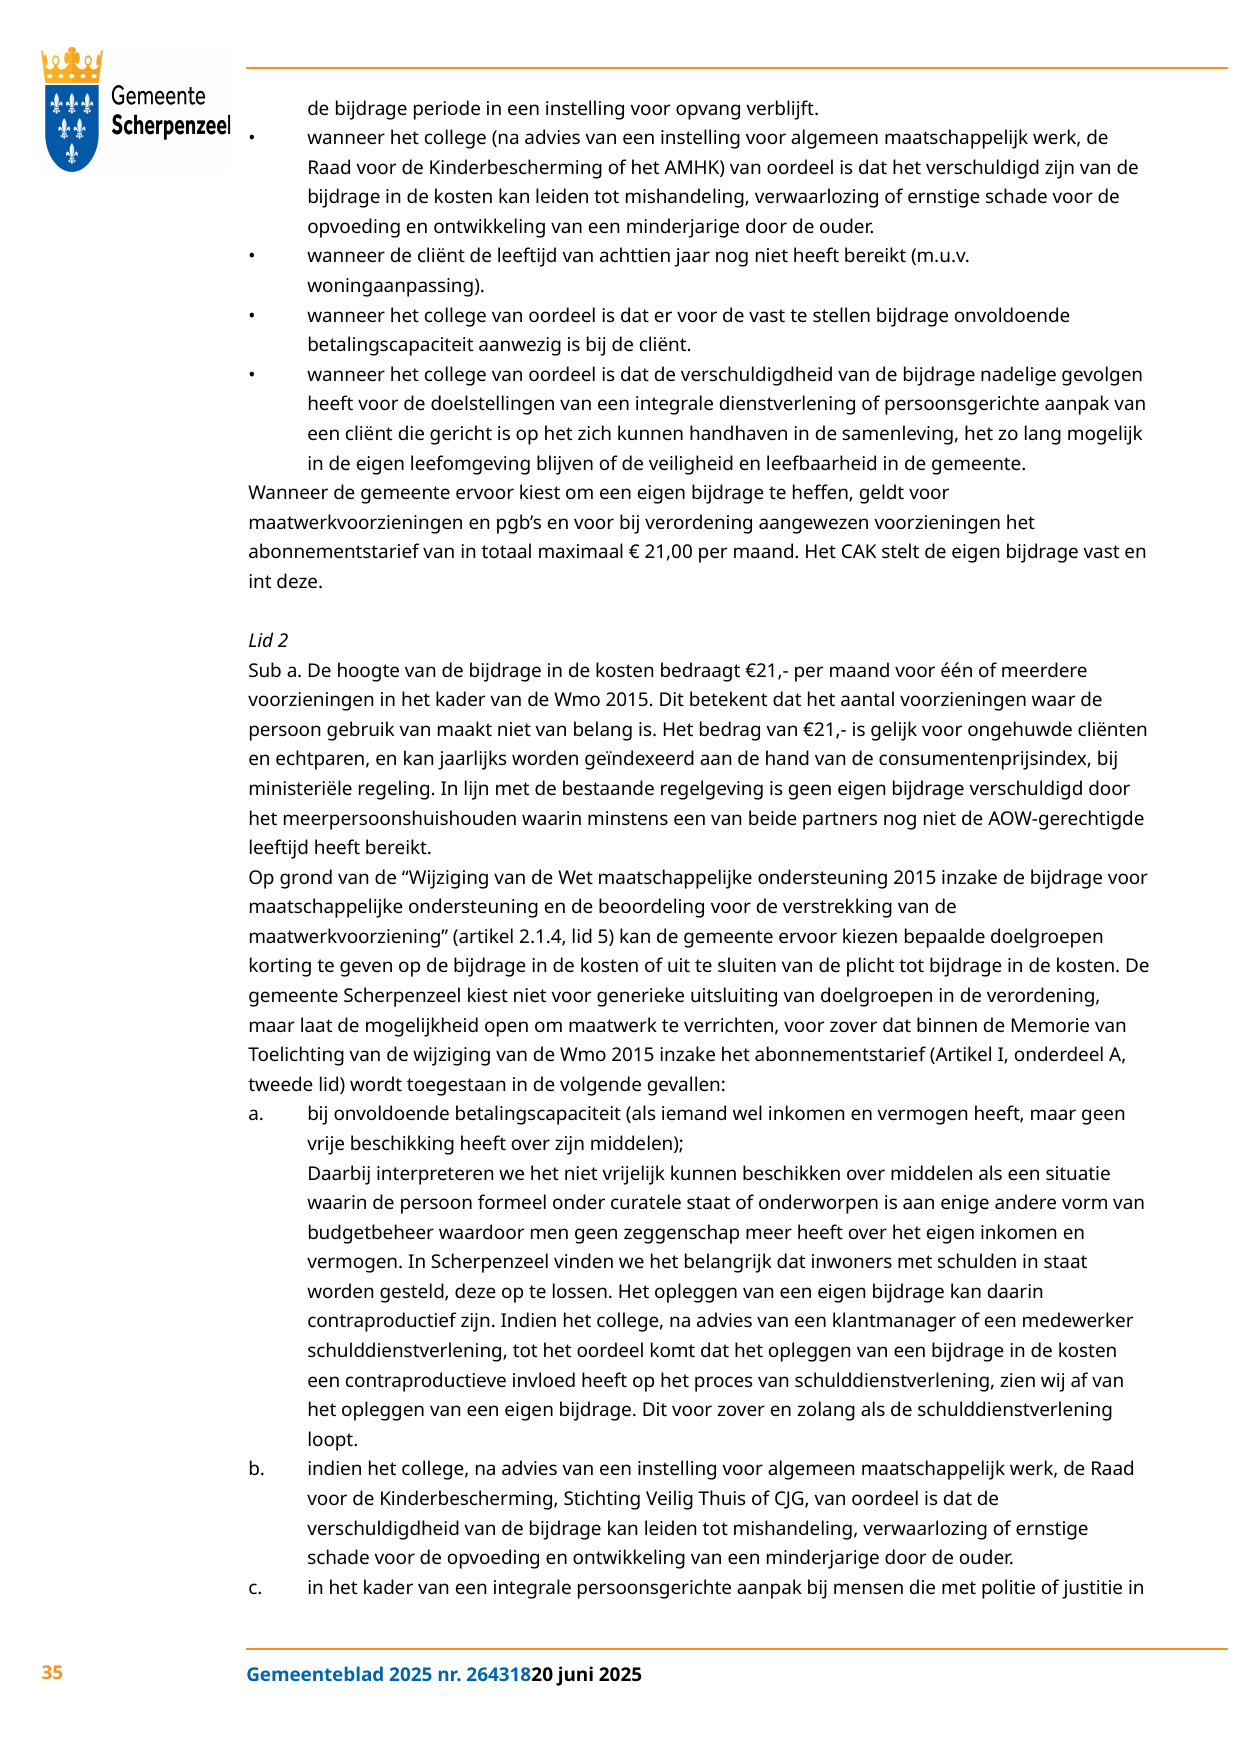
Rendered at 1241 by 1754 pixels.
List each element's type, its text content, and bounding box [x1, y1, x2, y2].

text Wanneer de gemeente ervoor kiest om een eigen bijdrage te heffen, geldt voor maatwerkvoorzieningen en pgb’s en voor bij verordening aangewezen voorzieningen het abonnementstarief van in totaal maximaal € 21,00 per maand. Het CAK stelt de eigen bijdrage vast en int deze. [248, 479, 1152, 594]
text Lid 2 [248, 627, 1152, 653]
text Op grond van de “Wijziging van de Wet maatschappelijke ondersteuning 2015 inzake de bijdrage voor maatschappelijke ondersteuning en de beoordeling voor de verstrekking van de maatwerkvoorziening” (artikel 2.1.4, lid 5) kan de gemeente ervoor kiezen bepaalde doelgroepen korting te geven op de bijdrage in de kosten of uit te sluiten van de plicht tot bijdrage in de kosten. De gemeente Scherpenzeel kiest niet voor generieke uitsluiting van doelgroepen in de verordening, maar laat de mogelijkheid open om maatwerk te verrichten, voor zover dat binnen de Memorie van Toelichting van de wijziging van de Wmo 2015 inzake het abonnementstarief (Artikel I, onderdeel A, tweede lid) wordt toegestaan in de volgende gevallen: [248, 864, 1152, 1097]
text Sub a. De hoogte van de bijdrage in de kosten bedraagt €21,- per maand voor één of meerdere voorzieningen in het kader van de Wmo 2015. Dit betekent dat het aantal voorzieningen waar de persoon gebruik van maakt niet van belang is. Het bedrag van €21,- is gelijk voor ongehuwde cliënten en echtparen, en kan jaarlijks worden geïndexeerd aan de hand van de consumentenprijsindex, bij ministeriële regeling. In lijn met de bestaande regelgeving is geen eigen bijdrage verschuldigd door het meerpersoonshuishouden waarin minstens een van beide partners nog niet de AOW-gerechtigde leeftijd heeft bereikt. [248, 657, 1152, 860]
list indien het college, na advies van een instelling voor algemeen maatschappelijk werk, de Raad voor de Kinderbescherming, Stichting Veilig Thuis of CJG, van oordeel is dat de verschuldigdheid van de bijdrage kan leiden tot mishandeling, verwaarlozing of ernstige schade voor de opvoeding en ontwikkeling van een minderjarige door de ouder. [248, 1456, 1152, 1570]
list wanneer het college van oordeel is dat er voor de vast te stellen bijdrage onvoldoende betalingscapaciteit aanwezig is bij de cliënt. [248, 302, 1152, 357]
list wanneer het college (na advies van een instelling voor algemeen maatschappelijk werk, de Raad voor de Kinderbescherming of het AMHK) van oordeel is dat het verschuldigd zijn van de bijdrage in de kosten kan leiden tot mishandeling, verwaarlozing of ernstige schade voor de opvoeding en ontwikkeling van een minderjarige door de ouder. [248, 124, 1152, 239]
list in het kader van een integrale persoonsgerichte aanpak bij mensen die met politie of justitie in [248, 1574, 1152, 1600]
list wanneer het college van oordeel is dat de verschuldigdheid van de bijdrage nadelige gevolgen heeft voor de doelstellingen van een integrale dienstverlening of persoonsgerichte aanpak van een cliënt die gericht is op het zich kunnen handhaven in de samenleving, het zo lang mogelijk in de eigen leefomgeving blijven of de veiligheid en leefbaarheid in de gemeente. [248, 361, 1152, 476]
list Daarbij interpreteren we het niet vrijelijk kunnen beschikken over middelen als een situatie waarin de persoon formeel onder curatele staat of onderworpen is aan enige andere vorm van budgetbeheer waardoor men geen zeggenschap meer heeft over het eigen inkomen en vermogen. In Scherpenzeel vinden we het belangrijk dat inwoners met schulden in staat worden gesteld, deze op te lossen. Het opleggen van een eigen bijdrage kan daarin contraproductief zijn. Indien het college, na advies van een klantmanager of een medewerker schulddienstverlening, tot het oordeel komt dat het opleggen van een bijdrage in de kosten een contraproductieve invloed heeft op het proces van schulddienstverlening, zien wij af van het opleggen van een eigen bijdrage. Dit voor zover en zolang als de schulddienstverlening loopt. [248, 1160, 1152, 1452]
picture [41, 47, 231, 172]
list wanneer de cliënt de leeftijd van achttien jaar nog niet heeft bereikt (m.u.v. woningaanpassing). [248, 243, 1152, 298]
list de bijdrage periode in een instelling voor opvang verblijft. [248, 95, 1152, 121]
list bij onvoldoende betalingscapaciteit (als iemand wel inkomen en vermogen heeft, maar geen vrije beschikking heeft over zijn middelen); [248, 1101, 1152, 1156]
